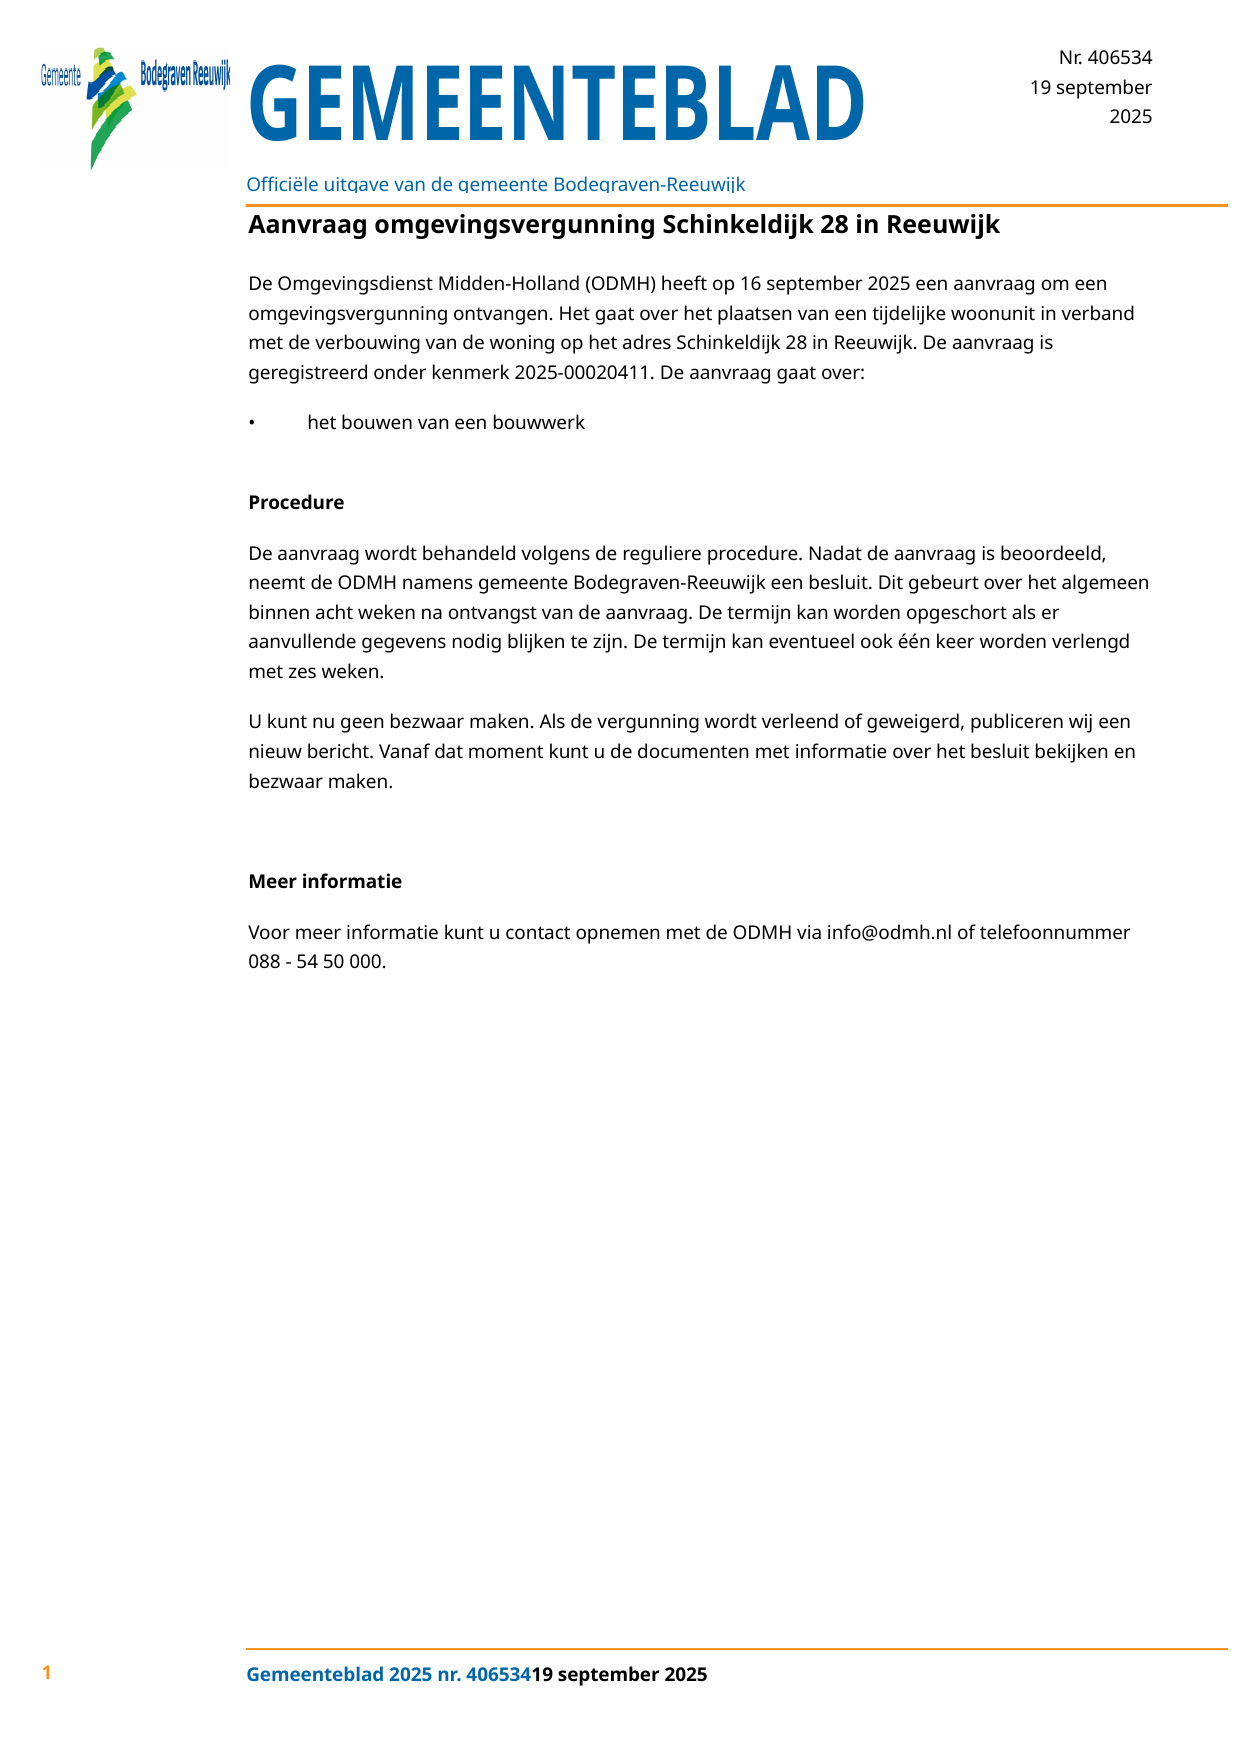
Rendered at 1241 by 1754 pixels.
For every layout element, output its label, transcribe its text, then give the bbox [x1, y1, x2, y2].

text Procedure [248, 489, 1152, 515]
text De aanvraag wordt behandeld volgens de reguliere procedure. Nadat de aanvraag is beoordeeld, neemt de ODMH namens gemeente Bodegraven-Reeuwijk een besluit. Dit gebeurt over het algemeen binnen acht weken na ontvangst van de aanvraag. De termijn kan worden opgeschort als er aanvullende gegevens nodig blijken te zijn. De termijn kan eventueel ook één keer worden verlengd met zes weken. [248, 540, 1152, 684]
picture [41, 47, 231, 172]
text U kunt nu geen bezwaar maken. Als de vergunning wordt verleend of geweigerd, publiceren wij een nieuw bericht. Vanaf dat moment kunt u de documenten met informatie over het besluit bekijken en bezwaar maken. [248, 709, 1152, 793]
text Aanvraag omgevingsvergunning Schinkeldijk 28 in Reeuwijk [248, 207, 1152, 241]
text Meer informatie [248, 869, 1152, 894]
text De Omgevingsdienst Midden-Holland (ODMH) heeft op 16 september 2025 een aanvraag om een omgevingsvergunning ontvangen. Het gaat over het plaatsen van een tijdelijke woonunit in verband met de verbouwing van de woning op het adres Schinkeldijk 28 in Reeuwijk. De aanvraag is geregistreerd onder kenmerk 2025-00020411. De aanvraag gaat over: [248, 270, 1152, 385]
list het bouwen van een bouwwerk [248, 409, 1152, 435]
text Voor meer informatie kunt u contact opnemen met de ODMH via info@odmh.nl of telefoonnummer 088 - 54 50 000. [248, 919, 1152, 974]
